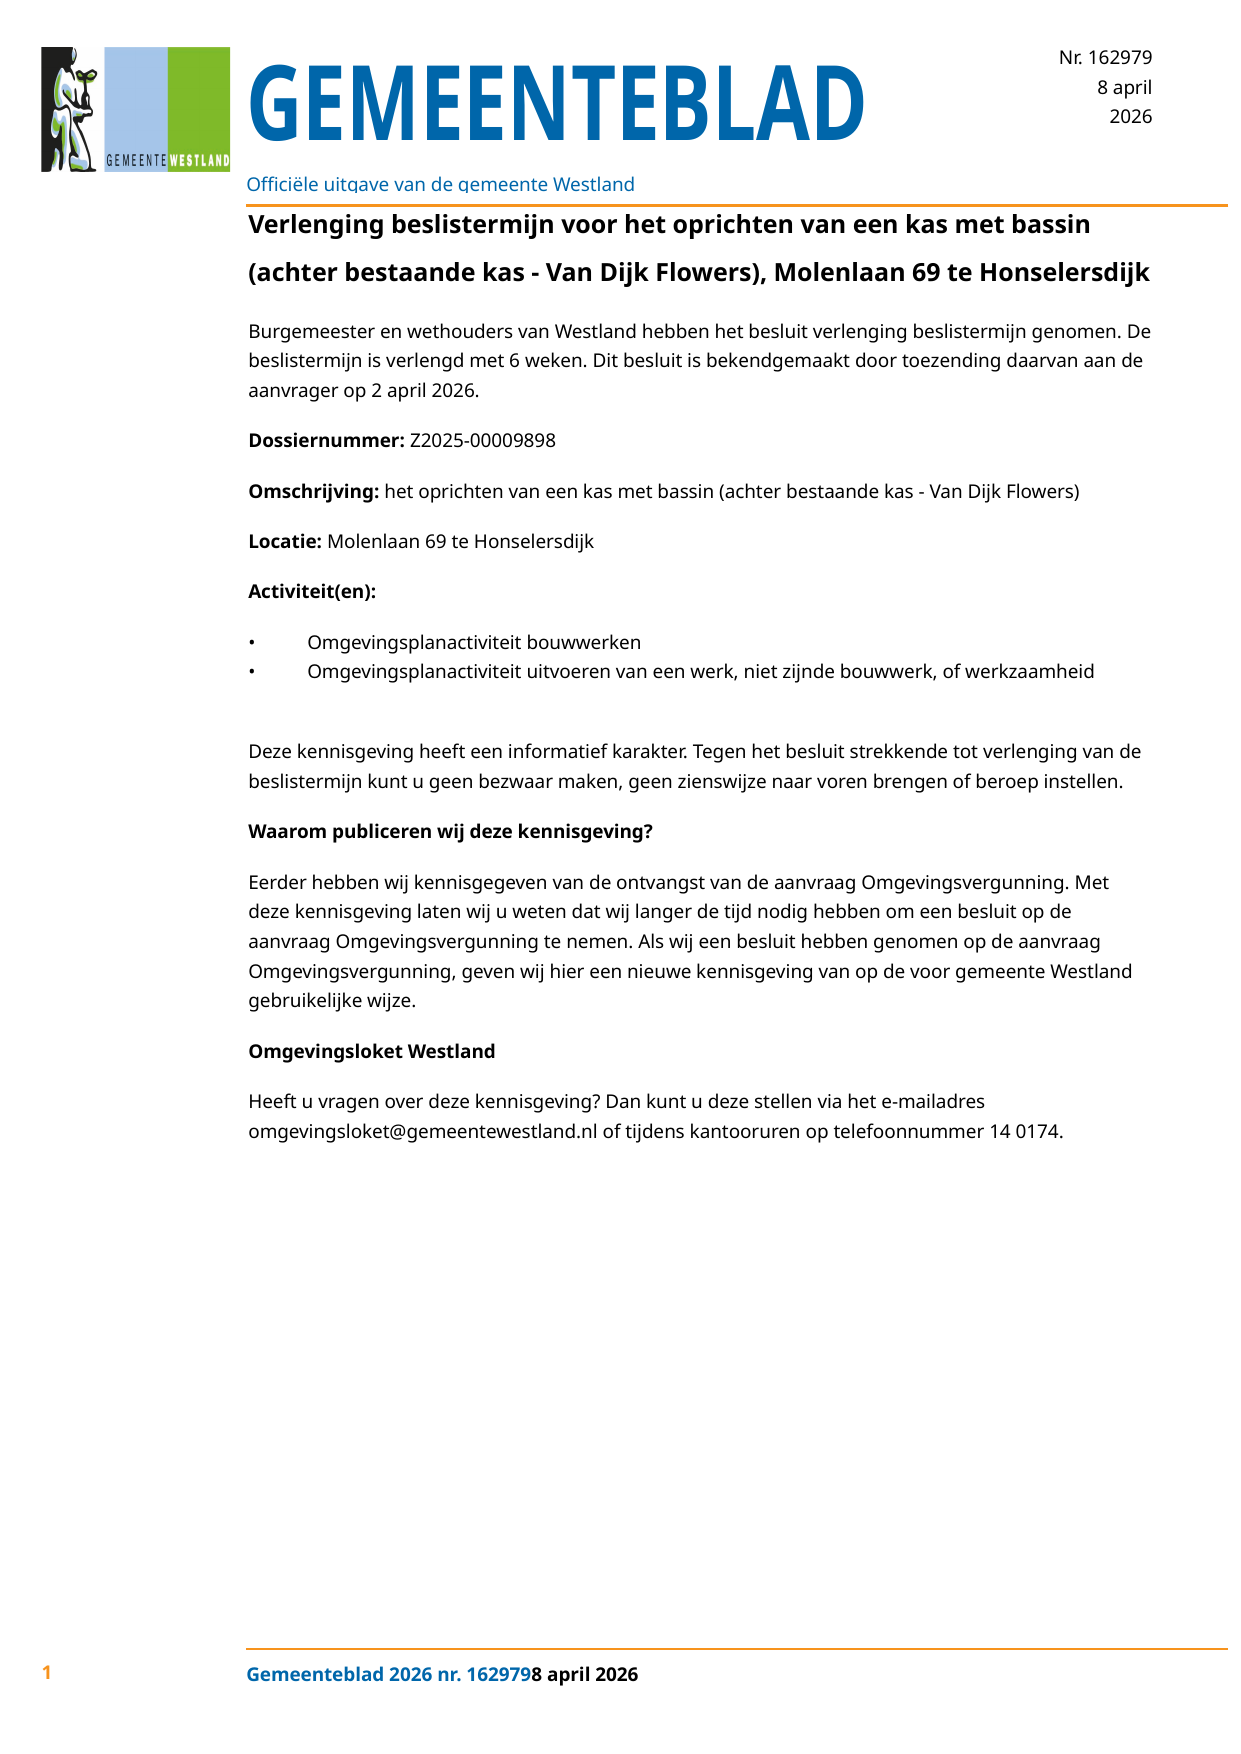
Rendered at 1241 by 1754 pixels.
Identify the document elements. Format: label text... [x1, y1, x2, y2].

text Eerder hebben wij kennisgegeven van de ontvangst van de aanvraag Omgevingsvergunning. Met deze kennisgeving laten wij u weten dat wij langer de tijd nodig hebben om een besluit op de aanvraag Omgevingsvergunning te nemen. Als wij een besluit hebben genomen op de aanvraag Omgevingsvergunning, geven wij hier een nieuwe kennisgeving van op de voor gemeente Westland gebruikelijke wijze. [248, 869, 1152, 1013]
text Dossiernummer: Z2025-00009898 [248, 427, 1152, 453]
text Verlenging beslistermijn voor het oprichten van een kas met bassin (achter bestaande kas - Van Dijk Flowers), Molenlaan 69 te Honselersdijk [248, 207, 1152, 288]
text Deze kennisgeving heeft een informatief karakter. Tegen het besluit strekkende tot verlenging van de beslistermijn kunt u geen bezwaar maken, geen zienswijze naar voren brengen of beroep instellen. [248, 739, 1152, 794]
text Activiteit(en): [248, 579, 1152, 604]
list Omgevingsplanactiviteit bouwwerken [248, 629, 1152, 655]
list Omgevingsplanactiviteit uitvoeren van een werk, niet zijnde bouwwerk, of werkzaamheid [248, 659, 1152, 684]
text Waarom publiceren wij deze kennisgeving? [248, 819, 1152, 844]
text Heeft u vragen over deze kennisgeving? Dan kunt u deze stellen via het e-mailadres omgevingsloket@gemeentewestland.nl of tijdens kantooruren op telefoonnummer 14 0174. [248, 1088, 1152, 1144]
text Burgemeester en wethouders van Westland hebben het besluit verlenging beslistermijn genomen. De beslistermijn is verlengd met 6 weken. Dit besluit is bekendgemaakt door toezending daarvan aan de aanvrager op 2 april 2026. [248, 318, 1152, 403]
text Omgevingsloket Westland [248, 1038, 1152, 1064]
text Locatie: Molenlaan 69 te Honselersdijk [248, 528, 1152, 554]
text Omschrijving: het oprichten van een kas met bassin (achter bestaande kas - Van Dijk Flowers) [248, 478, 1152, 504]
picture [41, 47, 231, 172]
